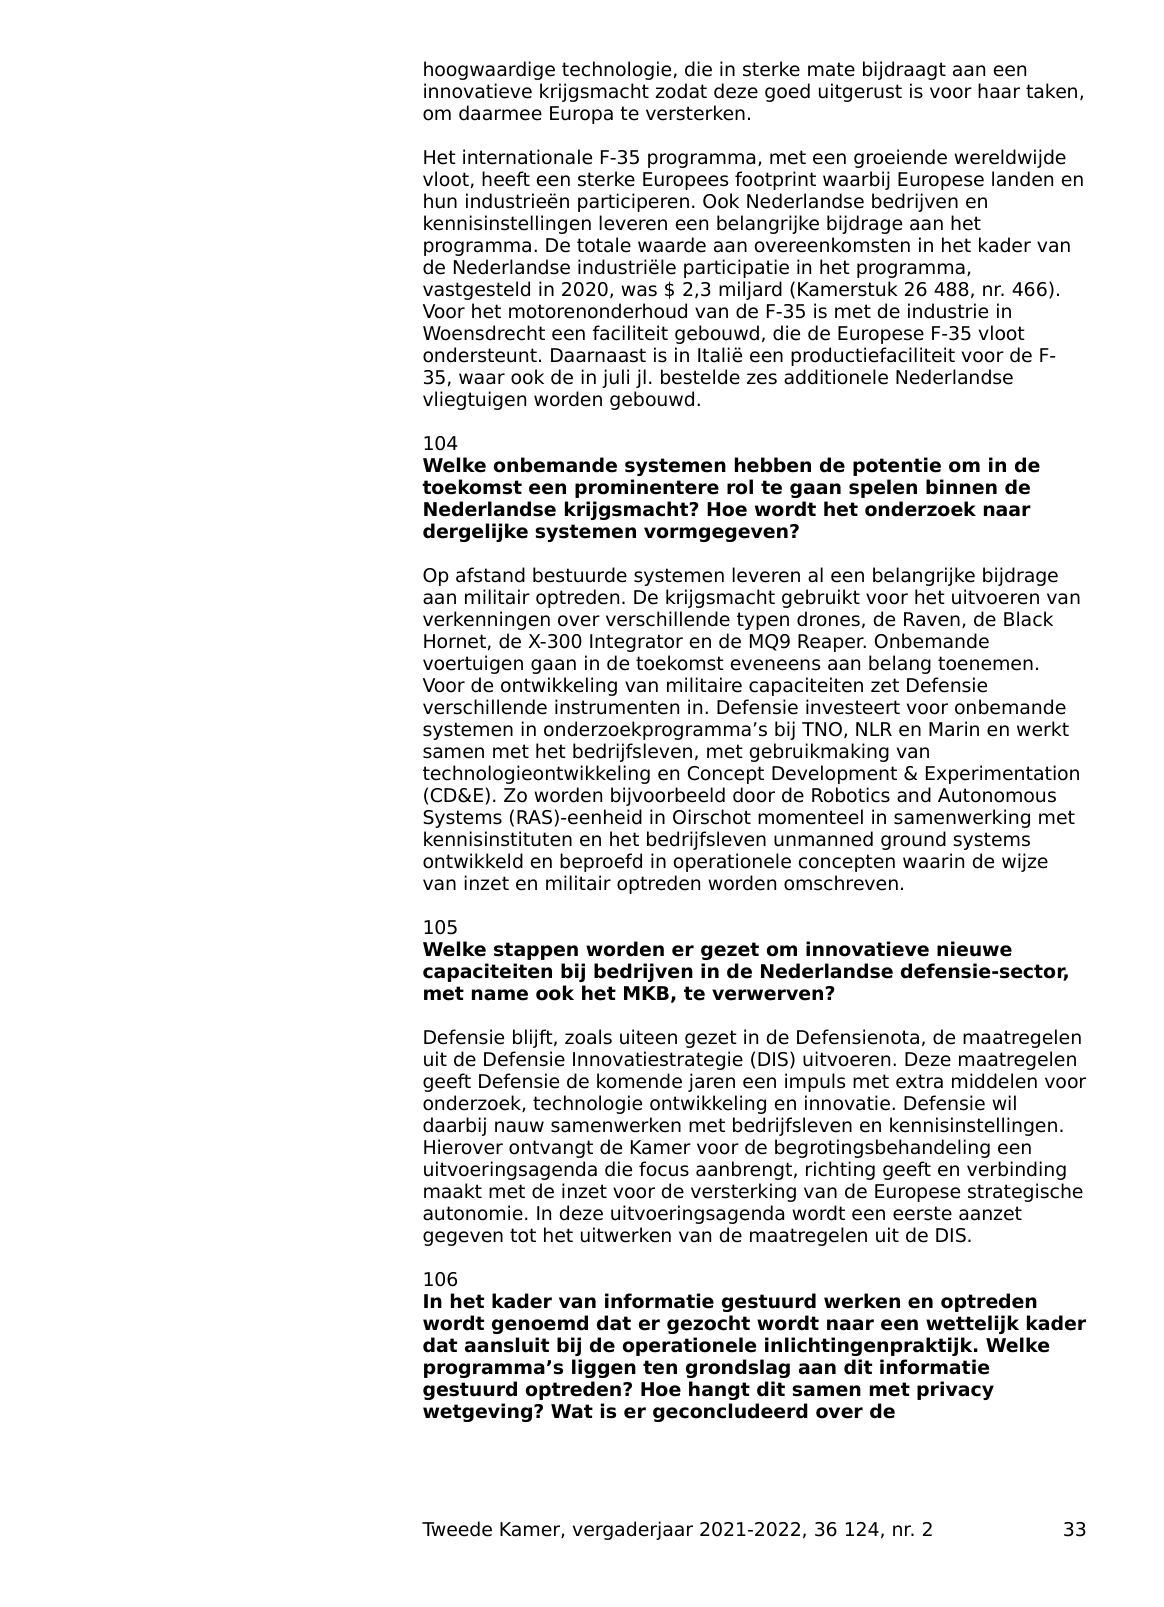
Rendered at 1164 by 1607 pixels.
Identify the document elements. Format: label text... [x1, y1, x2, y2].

text Het internationale F-35 programma, met een groeiende wereldwijde vloot, heeft een sterke Europees footprint waarbij Europese landen en hun industrieën participeren. Ook Nederlandse bedrijven en kennisinstellingen leveren een belangrijke bijdrage aan het programma. De totale waarde aan overeenkomsten in het kader van de Nederlandse industriële participatie in het programma, vastgesteld in 2020, was $ 2,3 miljard (Kamerstuk 26 488, nr. 466). Voor het motorenonderhoud van de F-35 is met de industrie in Woensdrecht een faciliteit gebouwd, die de Europese F-35 vloot ondersteunt. Daarnaast is in Italië een productiefaciliteit voor de F-35, waar ook de in juli jl. bestelde zes additionele Nederlandse vliegtuigen worden gebouwd. [422, 147, 1087, 411]
text Welke stappen worden er gezet om innovatieve nieuwe capaciteiten bij bedrijven in de Nederlandse defensie-sector, met name ook het MKB, te verwerven? [422, 939, 1087, 1005]
text 105 [422, 917, 1087, 939]
text Defensie blijft, zoals uiteen gezet in de Defensienota, de maatregelen uit de Defensie Innovatiestrategie (DIS) uitvoeren. Deze maatregelen geeft Defensie de komende jaren een impuls met extra middelen voor onderzoek, technologie ontwikkeling en innovatie. Defensie wil daarbij nauw samenwerken met bedrijfsleven en kennisinstellingen. Hierover ontvangt de Kamer voor de begrotingsbehandeling een uitvoeringsagenda die focus aanbrengt, richting geeft en verbinding maakt met de inzet voor de versterking van de Europese strategische autonomie. In deze uitvoeringsagenda wordt een eerste aanzet gegeven tot het uitwerken van de maatregelen uit de DIS. [422, 1027, 1087, 1247]
text 106 [422, 1269, 1087, 1291]
text Op afstand bestuurde systemen leveren al een belangrijke bijdrage aan militair optreden. De krijgsmacht gebruikt voor het uitvoeren van verkenningen over verschillende typen drones, de Raven, de Black Hornet, de X-300 Integrator en de MQ9 Reaper. Onbemande voertuigen gaan in de toekomst eveneens aan belang toenemen. Voor de ontwikkeling van militaire capaciteiten zet Defensie verschillende instrumenten in. Defensie investeert voor onbemande systemen in onderzoekprogramma’s bij TNO, NLR en Marin en werkt samen met het bedrijfsleven, met gebruikmaking van technologieontwikkeling en Concept Development & Experimentation (CD&E). Zo worden bijvoorbeeld door de Robotics and Autonomous Systems (RAS)-eenheid in Oirschot momenteel in samenwerking met kennisinstituten en het bedrijfsleven unmanned ground systems ontwikkeld en beproefd in operationele concepten waarin de wijze van inzet en militair optreden worden omschreven. [422, 565, 1087, 895]
text In het kader van informatie gestuurd werken en optreden wordt genoemd dat er gezocht wordt naar een wettelijk kader dat aansluit bij de operationele inlichtingenpraktijk. Welke programma’s liggen ten grondslag aan dit informatie gestuurd optreden? Hoe hangt dit samen met privacy wetgeving? Wat is er geconcludeerd over de [422, 1291, 1087, 1423]
text 104 [422, 433, 1087, 455]
text hoogwaardige technologie, die in sterke mate bijdraagt aan een innovatieve krijgsmacht zodat deze goed uitgerust is voor haar taken, om daarmee Europa te versterken. [422, 59, 1087, 125]
text Welke onbemande systemen hebben de potentie om in de toekomst een prominentere rol te gaan spelen binnen de Nederlandse krijgsmacht? Hoe wordt het onderzoek naar dergelijke systemen vormgegeven? [422, 455, 1087, 543]
